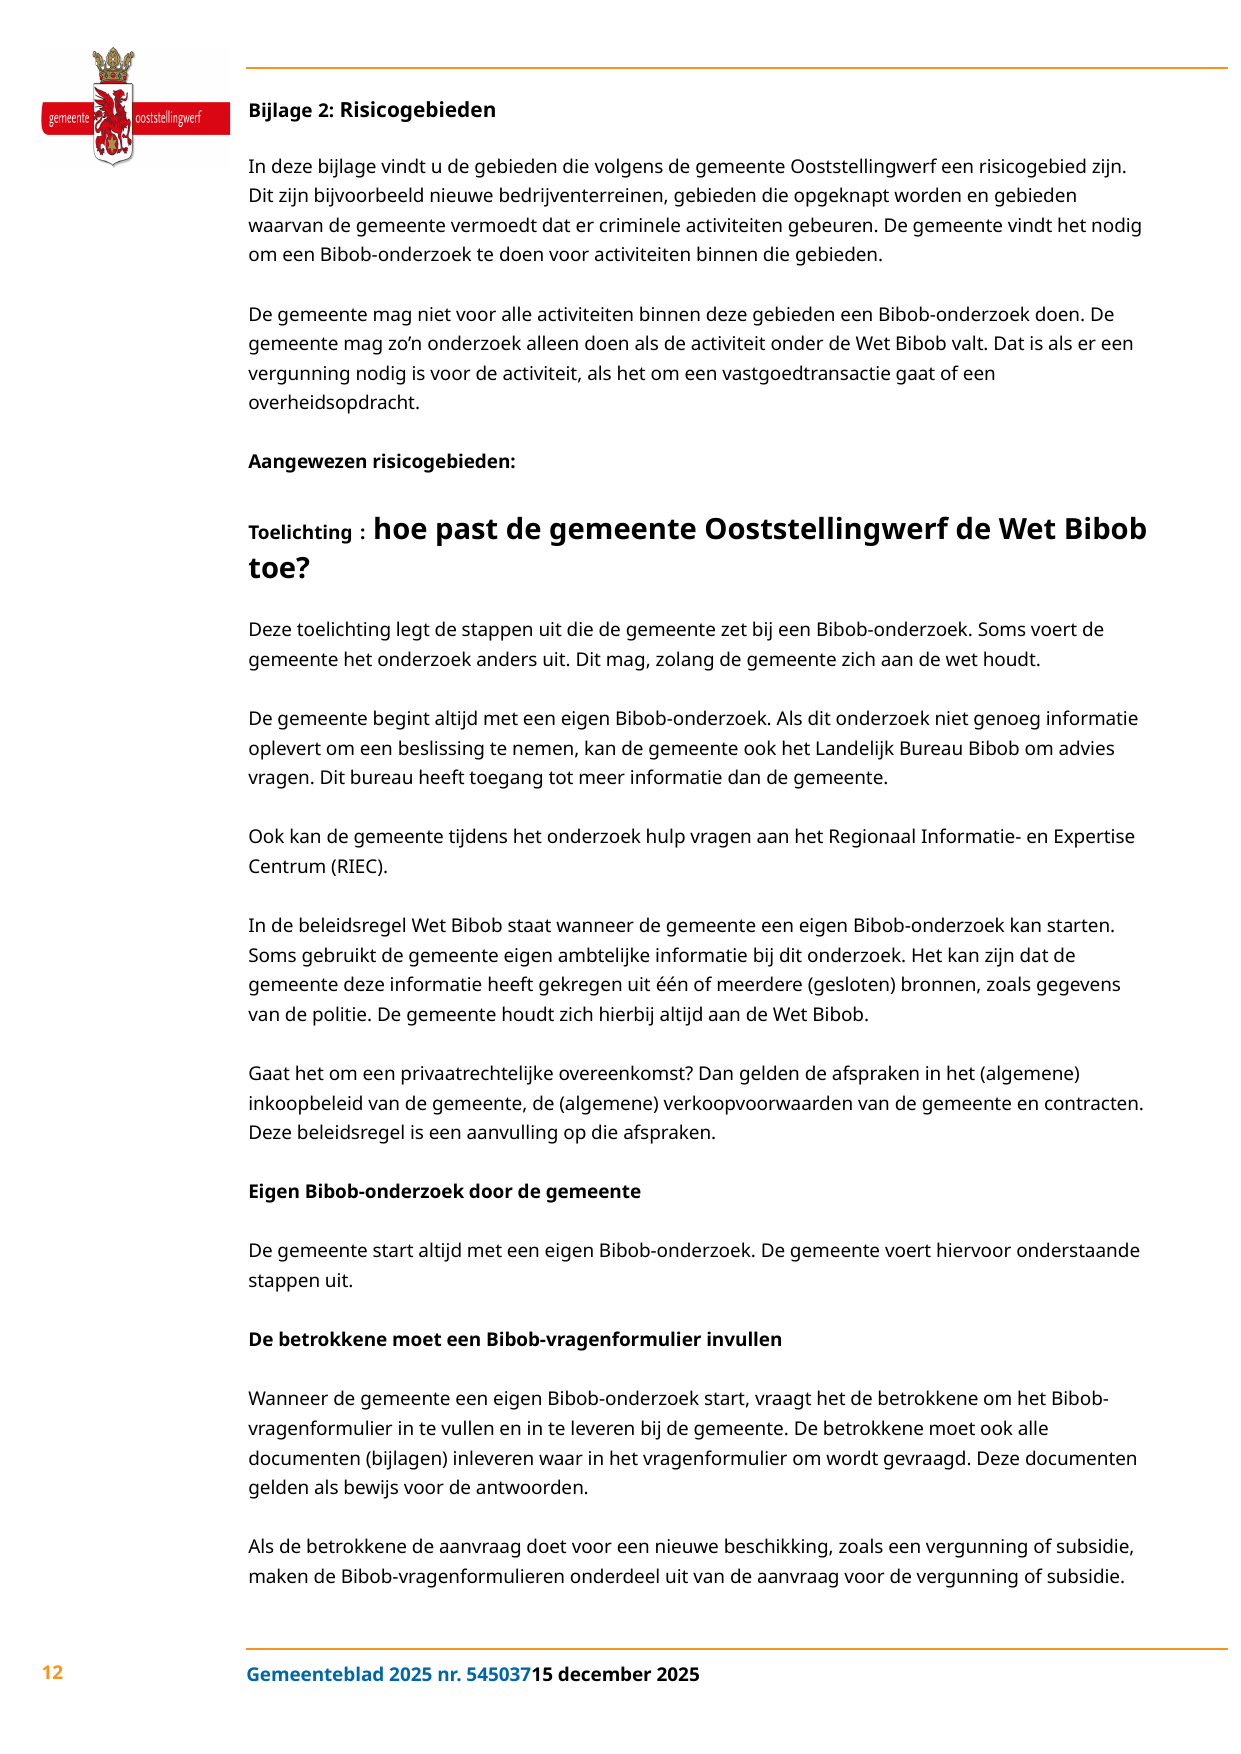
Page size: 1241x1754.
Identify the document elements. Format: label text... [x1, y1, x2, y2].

text De gemeente start altijd met een eigen Bibob-onderzoek. De gemeente voert hiervoor onderstaande stappen uit. [248, 1238, 1152, 1293]
text Aangewezen risicogebieden: [248, 449, 1152, 474]
text Eigen Bibob-onderzoek door de gemeente [248, 1178, 1152, 1204]
text De gemeente mag niet voor alle activiteiten binnen deze gebieden een Bibob-onderzoek doen. De gemeente mag zo’n onderzoek alleen doen als de activiteit onder de Wet Bibob valt. Dat is als er een vergunning nodig is voor de activiteit, als het om een vastgoedtransactie gaat of een overheidsopdracht. [248, 301, 1152, 415]
text In deze bijlage vindt u de gebieden die volgens de gemeente Ooststellingwerf een risicogebied zijn. Dit zijn bijvoorbeeld nieuwe bedrijventerreinen, gebieden die opgeknapt worden en gebieden waarvan de gemeente vermoedt dat er criminele activiteiten gebeuren. De gemeente vindt het nodig om een Bibob-onderzoek te doen voor activiteiten binnen die gebieden. [248, 153, 1152, 267]
text De betrokkene moet een Bibob-vragenformulier invullen [248, 1326, 1152, 1352]
text Bijlage 2: Risicogebieden [248, 95, 1152, 123]
text Gaat het om een privaatrechtelijke overeenkomst? Dan gelden de afspraken in het (algemene) inkoopbeleid van de gemeente, de (algemene) verkoopvoorwaarden van de gemeente en contracten. Deze beleidsregel is een aanvulling op die afspraken. [248, 1060, 1152, 1145]
text Deze toelichting legt de stappen uit die de gemeente zet bij een Bibob-onderzoek. Soms voert de gemeente het onderzoek anders uit. Dit mag, zolang de gemeente zich aan de wet houdt. [248, 616, 1152, 672]
text De gemeente begint altijd met een eigen Bibob-onderzoek. Als dit onderzoek niet genoeg informatie oplevert om een beslissing te nemen, kan de gemeente ook het Landelijk Bureau Bibob om advies vragen. Dit bureau heeft toegang tot meer informatie dan de gemeente. [248, 705, 1152, 790]
text Toelichting : hoe past de gemeente Ooststellingwerf de Wet Bibob toe? [248, 508, 1152, 587]
text Wanneer de gemeente een eigen Bibob-onderzoek start, vraagt het de betrokkene om het Bibob-vragenformulier in te vullen en in te leveren bij de gemeente. De betrokkene moet ook alle documenten (bijlagen) inleveren waar in het vragenformulier om wordt gevraagd. Deze documenten gelden als bewijs voor de antwoorden. [248, 1386, 1152, 1500]
text In de beleidsregel Wet Bibob staat wanneer de gemeente een eigen Bibob-onderzoek kan starten. Soms gebruikt de gemeente eigen ambtelijke informatie bij dit onderzoek. Het kan zijn dat de gemeente deze informatie heeft gekregen uit één of meerdere (gesloten) bronnen, zoals gegevens van de politie. De gemeente houdt zich hierbij altijd aan de Wet Bibob. [248, 912, 1152, 1027]
picture [41, 47, 231, 172]
text Ook kan de gemeente tijdens het onderzoek hulp vragen aan het Regionaal Informatie- en Expertise Centrum (RIEC). [248, 823, 1152, 879]
text Als de betrokkene de aanvraag doet voor een nieuwe beschikking, zoals een vergunning of subsidie, maken de Bibob-vragenformulieren onderdeel uit van de aanvraag voor de vergunning of subsidie. [248, 1533, 1152, 1589]
